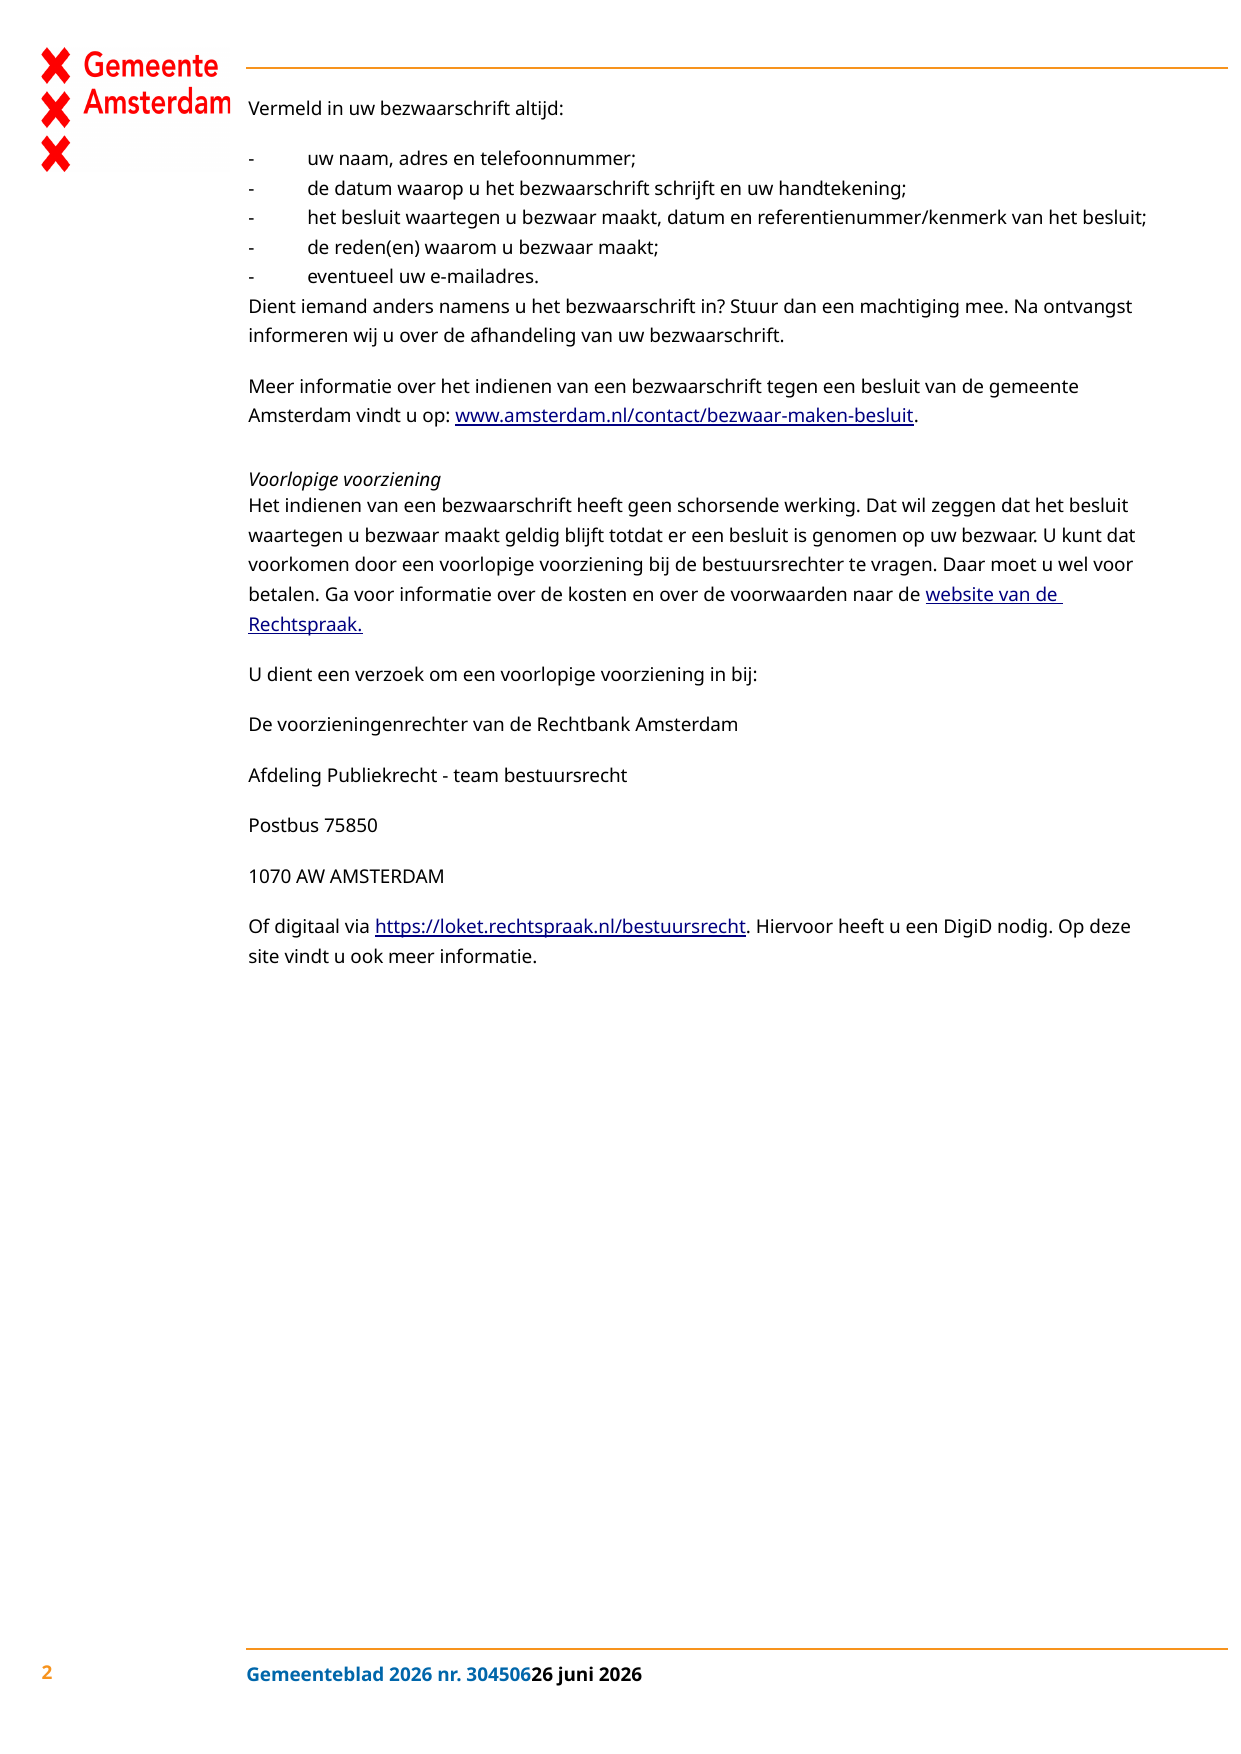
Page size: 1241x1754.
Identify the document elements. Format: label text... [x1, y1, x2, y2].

text Meer informatie over het indienen van een bezwaarschrift tegen een besluit van de gemeente Amsterdam vindt u op: www.amsterdam.nl/contact/bezwaar-maken-besluit. [248, 373, 1152, 428]
text Postbus 75850 [248, 812, 1152, 838]
list de reden(en) waarom u bezwaar maakt; [248, 234, 1152, 260]
text Of digitaal via https://loket.rechtspraak.nl/bestuursrecht. Hiervoor heeft u een DigiD nodig. Op deze site vindt u ook meer informatie. [248, 913, 1152, 968]
text U dient een verzoek om een voorlopige voorziening in bij: [248, 661, 1152, 687]
list uw naam, adres en telefoonnummer; [248, 145, 1152, 171]
list het besluit waartegen u bezwaar maakt, datum en referentienummer/kenmerk van het besluit; [248, 204, 1152, 230]
text Voorlopige voorziening [248, 467, 1152, 492]
text Afdeling Publiekrecht - team bestuursrecht [248, 762, 1152, 788]
text Het indienen van een bezwaarschrift heeft geen schorsende werking. Dat wil zeggen dat het besluit waartegen u bezwaar maakt geldig blijft totdat er een besluit is genomen op uw bezwaar. U kunt dat voorkomen door een voorlopige voorziening bij de bestuursrechter te vragen. Daar moet u wel voor betalen. Ga voor informatie over de kosten en over de voorwaarden naar de website van de Rechtspraak. [248, 492, 1152, 636]
text Dient iemand anders namens u het bezwaarschrift in? Stuur dan een machtiging mee. Na ontvangst informeren wij u over de afhandeling van uw bezwaarschrift. [248, 293, 1152, 348]
list eventueel uw e-mailadres. [248, 263, 1152, 289]
text De voorzieningenrechter van de Rechtbank Amsterdam [248, 712, 1152, 737]
picture [41, 47, 231, 172]
text Vermeld in uw bezwaarschrift altijd: [248, 95, 1152, 121]
text 1070 AW AMSTERDAM [248, 863, 1152, 888]
list de datum waarop u het bezwaarschrift schrijft en uw handtekening; [248, 175, 1152, 201]
